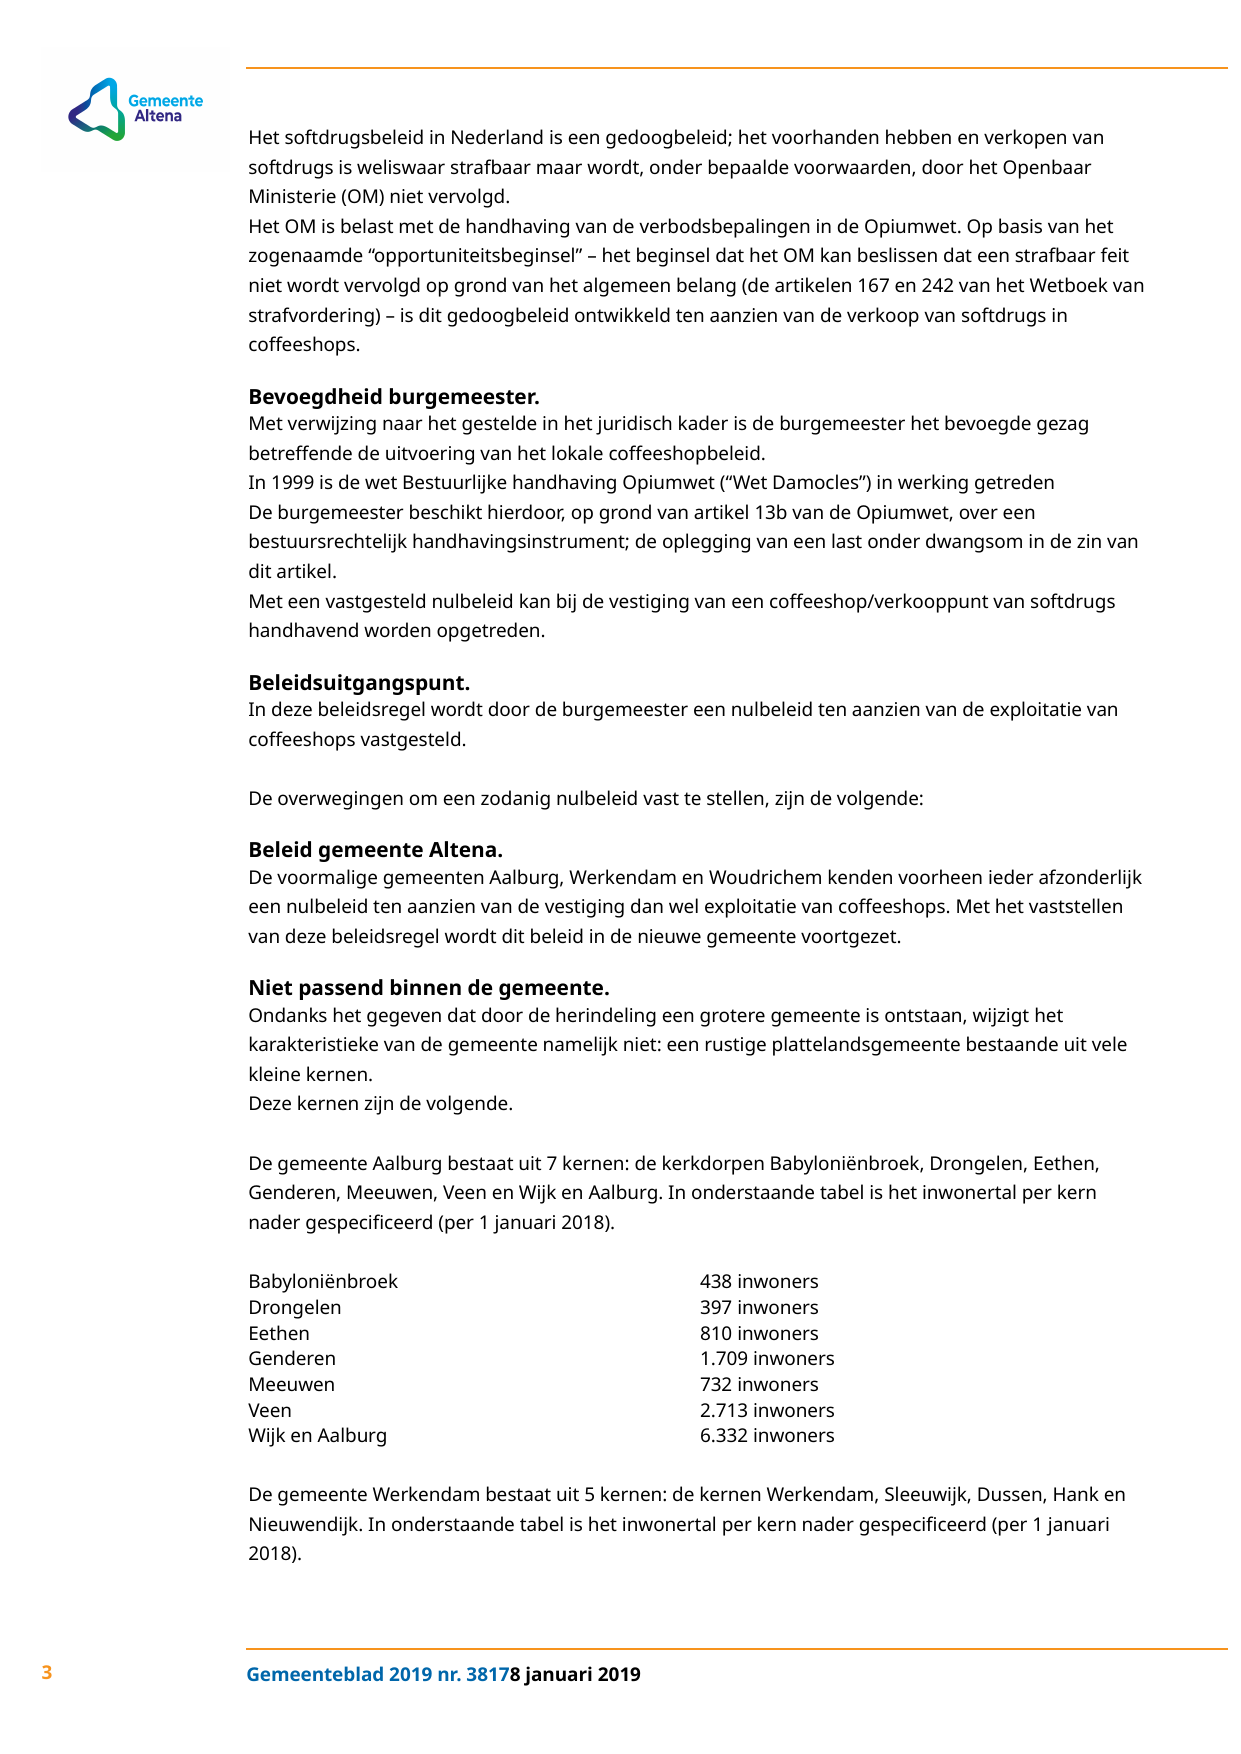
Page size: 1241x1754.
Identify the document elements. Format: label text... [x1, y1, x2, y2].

text De burgemeester beschikt hierdoor, op grond van artikel 13b van de Opiumwet, over een bestuursrechtelijk handhavingsinstrument; de oplegging van een last onder dwangsom in de zin van dit artikel. [248, 499, 1152, 584]
picture [41, 47, 231, 172]
table_cell 6.332 inwoners [700, 1423, 1152, 1448]
table_cell Wijk en Aalburg [248, 1423, 700, 1448]
text De gemeente Aalburg bestaat uit 7 kernen: de kerkdorpen Babyloniënbroek, Drongelen, Eethen, Genderen, Meeuwen, Veen en Wijk en Aalburg. In onderstaande tabel is het inwonertal per kern nader gespecificeerd (per 1 januari 2018). [248, 1150, 1152, 1235]
table_cell Genderen [248, 1345, 700, 1371]
text Met een vastgesteld nulbeleid kan bij de vestiging van een coffeeshop/verkooppunt van softdrugs handhavend worden opgetreden. [248, 588, 1152, 643]
table_cell Drongelen [248, 1294, 700, 1320]
table_cell Veen [248, 1397, 700, 1423]
table_header Babyloniënbroek [248, 1268, 700, 1294]
text Het OM is belast met de handhaving van de verbodsbepalingen in de Opiumwet. Op basis van het zogenaamde “opportuniteitsbeginsel” – het beginsel dat het OM kan beslissen dat een strafbaar feit niet wordt vervolgd op grond van het algemeen belang (de artikelen 167 en 242 van het Wetboek van strafvordering) – is dit gedoogbeleid ontwikkeld ten aanzien van de verkoop van softdrugs in coffeeshops. [248, 213, 1152, 357]
table_cell Meeuwen [248, 1371, 700, 1397]
text Deze kernen zijn de volgende. [248, 1091, 1152, 1116]
text In 1999 is de wet Bestuurlijke handhaving Opiumwet (“Wet Damocles”) in werking getreden [248, 469, 1152, 495]
table_cell Eethen [248, 1320, 700, 1345]
text De voormalige gemeenten Aalburg, Werkendam en Woudrichem kenden voorheen ieder afzonderlijk een nulbeleid ten aanzien van de vestiging dan wel exploitatie van coffeeshops. Met het vaststellen van deze beleidsregel wordt dit beleid in de nieuwe gemeente voortgezet. [248, 864, 1152, 949]
text De gemeente Werkendam bestaat uit 5 kernen: de kernen Werkendam, Sleeuwijk, Dussen, Hank en Nieuwendijk. In onderstaande tabel is het inwonertal per kern nader gespecificeerd (per 1 januari 2018). [248, 1481, 1152, 1566]
table_cell 2.713 inwoners [700, 1397, 1152, 1423]
table_cell 732 inwoners [700, 1371, 1152, 1397]
text Ondanks het gegeven dat door de herindeling een grotere gemeente is ontstaan, wijzigt het karakteristieke van de gemeente namelijk niet: een rustige plattelandsgemeente bestaande uit vele kleine kernen. [248, 1002, 1152, 1087]
text De overwegingen om een zodanig nulbeleid vast te stellen, zijn de volgende: [248, 785, 1152, 811]
text Het softdrugsbeleid in Nederland is een gedoogbeleid; het voorhanden hebben en verkopen van softdrugs is weliswaar strafbaar maar wordt, onder bepaalde voorwaarden, door het Openbaar Ministerie (OM) niet vervolgd. [248, 124, 1152, 209]
table_cell 397 inwoners [700, 1294, 1152, 1320]
text In deze beleidsregel wordt door de burgemeester een nulbeleid ten aanzien van de exploitatie van coffeeshops vastgesteld. [248, 696, 1152, 752]
table_cell 810 inwoners [700, 1320, 1152, 1345]
text Bevoegdheid burgemeester. [248, 382, 1152, 410]
text Beleidsuitgangspunt. [248, 668, 1152, 696]
table_cell 1.709 inwoners [700, 1345, 1152, 1371]
text Met verwijzing naar het gestelde in het juridisch kader is de burgemeester het bevoegde gezag betreffende de uitvoering van het lokale coffeeshopbeleid. [248, 410, 1152, 466]
text Niet passend binnen de gemeente. [248, 973, 1152, 1002]
table_header 438 inwoners [700, 1268, 1152, 1294]
text Beleid gemeente Altena. [248, 835, 1152, 864]
